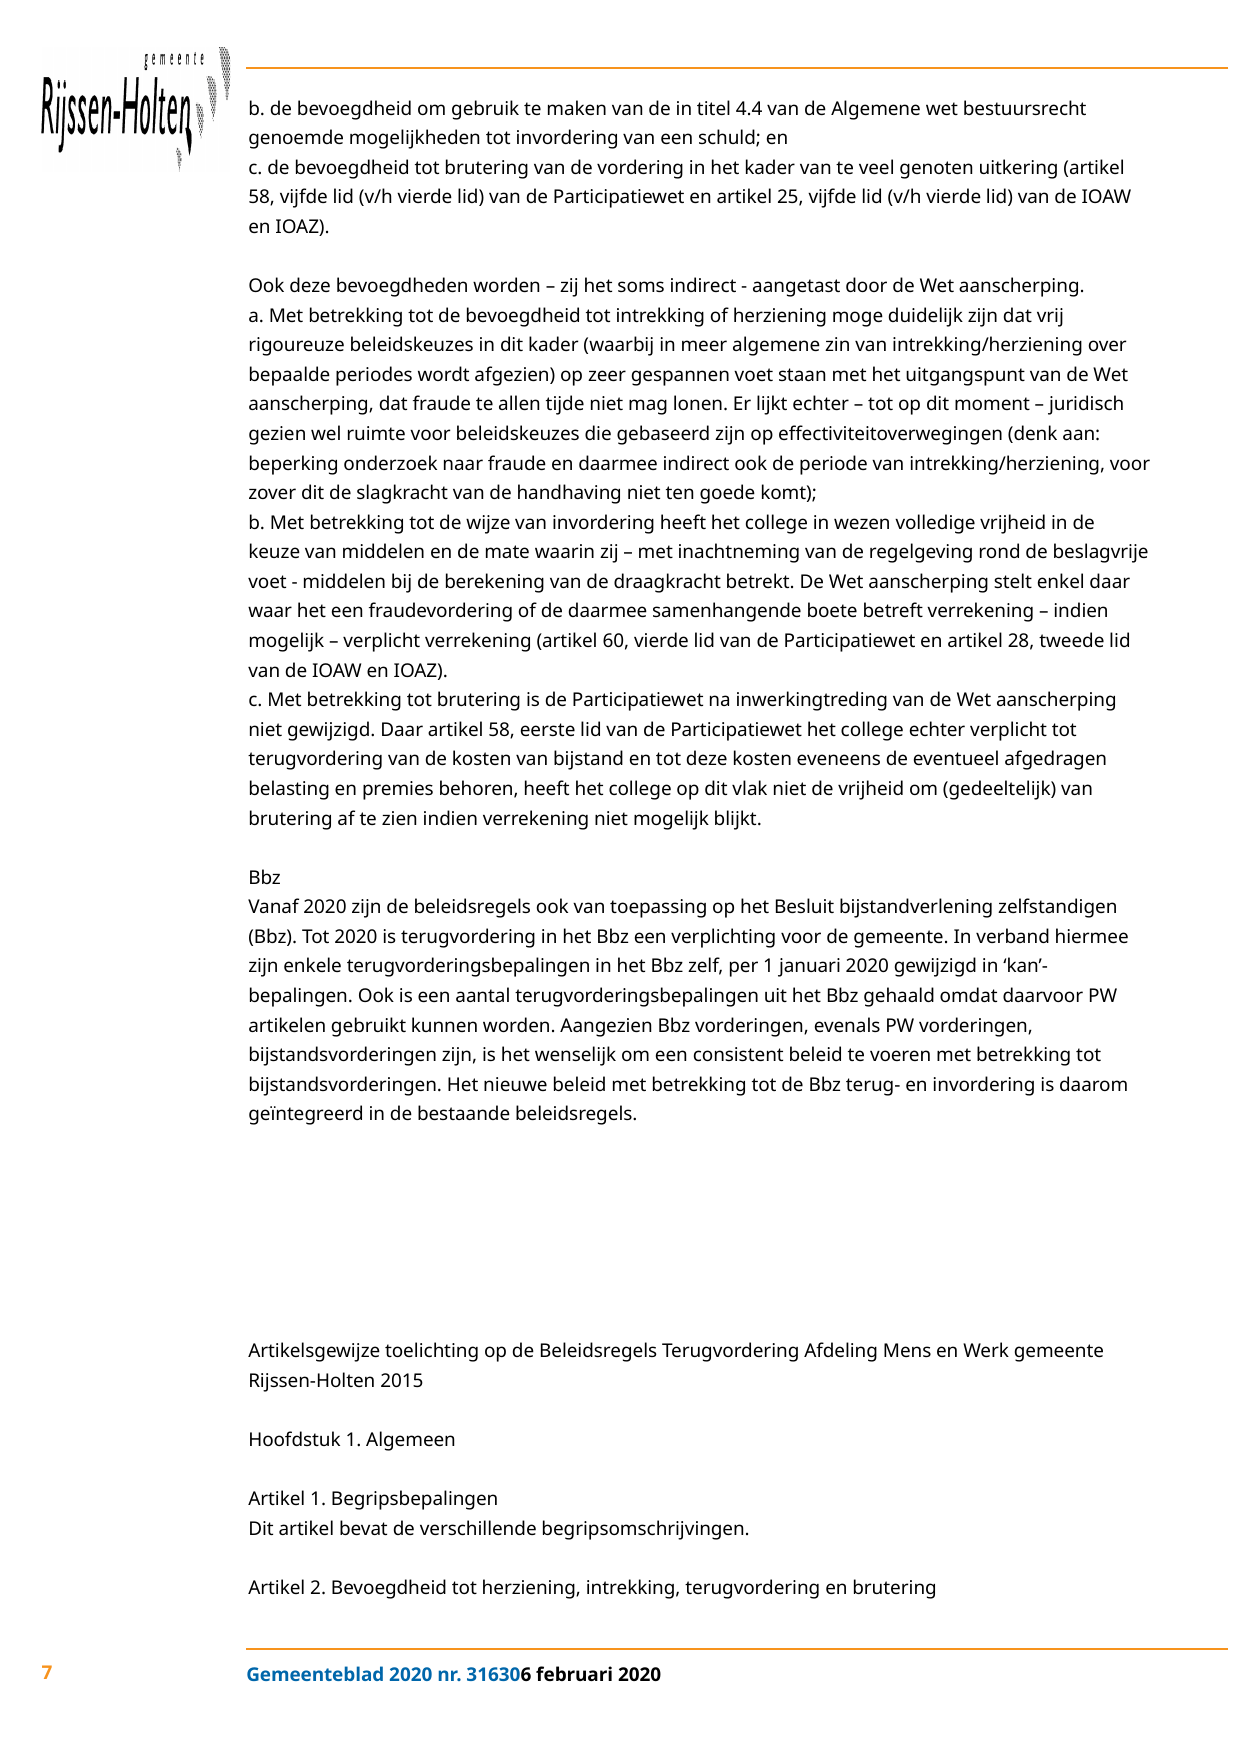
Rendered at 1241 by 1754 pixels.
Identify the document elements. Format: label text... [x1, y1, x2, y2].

text Ook deze bevoegdheden worden – zij het soms indirect - aangetast door de Wet aanscherping. [248, 272, 1152, 298]
text Dit artikel bevat de verschillende begripsomschrijvingen. [248, 1515, 1152, 1541]
text b. Met betrekking tot de wijze van invordering heeft het college in wezen volledige vrijheid in de keuze van middelen en de mate waarin zij – met inachtneming van de regelgeving rond de beslagvrije voet - middelen bij de berekening van de draagkracht betrekt. De Wet aanscherping stelt enkel daar waar het een fraudevordering of de daarmee samenhangende boete betreft verrekening – indien mogelijk – verplicht verrekening (artikel 60, vierde lid van de Participatiewet en artikel 28, tweede lid van de IOAW en IOAZ). [248, 509, 1152, 683]
text Vanaf 2020 zijn de beleidsregels ook van toepassing op het Besluit bijstandverlening zelfstandigen (Bbz). Tot 2020 is terugvordering in het Bbz een verplichting voor de gemeente. In verband hiermee zijn enkele terugvorderingsbepalingen in het Bbz zelf, per 1 januari 2020 gewijzigd in ‘kan’-bepalingen. Ook is een aantal terugvorderingsbepalingen uit het Bbz gehaald omdat daarvoor PW artikelen gebruikt kunnen worden. Aangezien Bbz vorderingen, evenals PW vorderingen, bijstandsvorderingen zijn, is het wenselijk om een consistent beleid te voeren met betrekking tot bijstandsvorderingen. Het nieuwe beleid met betrekking tot de Bbz terug- en invordering is daarom geïntegreerd in de bestaande beleidsregels. [248, 893, 1152, 1126]
text Hoofdstuk 1. Algemeen [248, 1426, 1152, 1452]
text a. Met betrekking tot de bevoegdheid tot intrekking of herziening moge duidelijk zijn dat vrij rigoureuze beleidskeuzes in dit kader (waarbij in meer algemene zin van intrekking/herziening over bepaalde periodes wordt afgezien) op zeer gespannen voet staan met het uitgangspunt van de Wet aanscherping, dat fraude te allen tijde niet mag lonen. Er lijkt echter – tot op dit moment – juridisch gezien wel ruimte voor beleidskeuzes die gebaseerd zijn op effectiviteitoverwegingen (denk aan: beperking onderzoek naar fraude en daarmee indirect ook de periode van intrekking/herziening, voor zover dit de slagkracht van de handhaving niet ten goede komt); [248, 302, 1152, 505]
text c. Met betrekking tot brutering is de Participatiewet na inwerkingtreding van de Wet aanscherping niet gewijzigd. Daar artikel 58, eerste lid van de Participatiewet het college echter verplicht tot terugvordering van de kosten van bijstand en tot deze kosten eveneens de eventueel afgedragen belasting en premies behoren, heeft het college op dit vlak niet de vrijheid om (gedeeltelijk) van brutering af te zien indien verrekening niet mogelijk blijkt. [248, 686, 1152, 831]
text Artikel 1. Begripsbepalingen [248, 1485, 1152, 1511]
text Artikel 2. Bevoegdheid tot herziening, intrekking, terugvordering en brutering [248, 1574, 1152, 1600]
text b. de bevoegdheid om gebruik te maken van de in titel 4.4 van de Algemene wet bestuursrecht genoemde mogelijkheden tot invordering van een schuld; en [248, 95, 1152, 150]
picture [41, 47, 231, 172]
text Bbz [248, 864, 1152, 890]
text c. de bevoegdheid tot brutering van de vordering in het kader van te veel genoten uitkering (artikel 58, vijfde lid (v/h vierde lid) van de Participatiewet en artikel 25, vijfde lid (v/h vierde lid) van de IOAW en IOAZ). [248, 154, 1152, 239]
text Artikelsgewijze toelichting op de Beleidsregels Terugvordering Afdeling Mens en Werk gemeente Rijssen-Holten 2015 [248, 1337, 1152, 1393]
